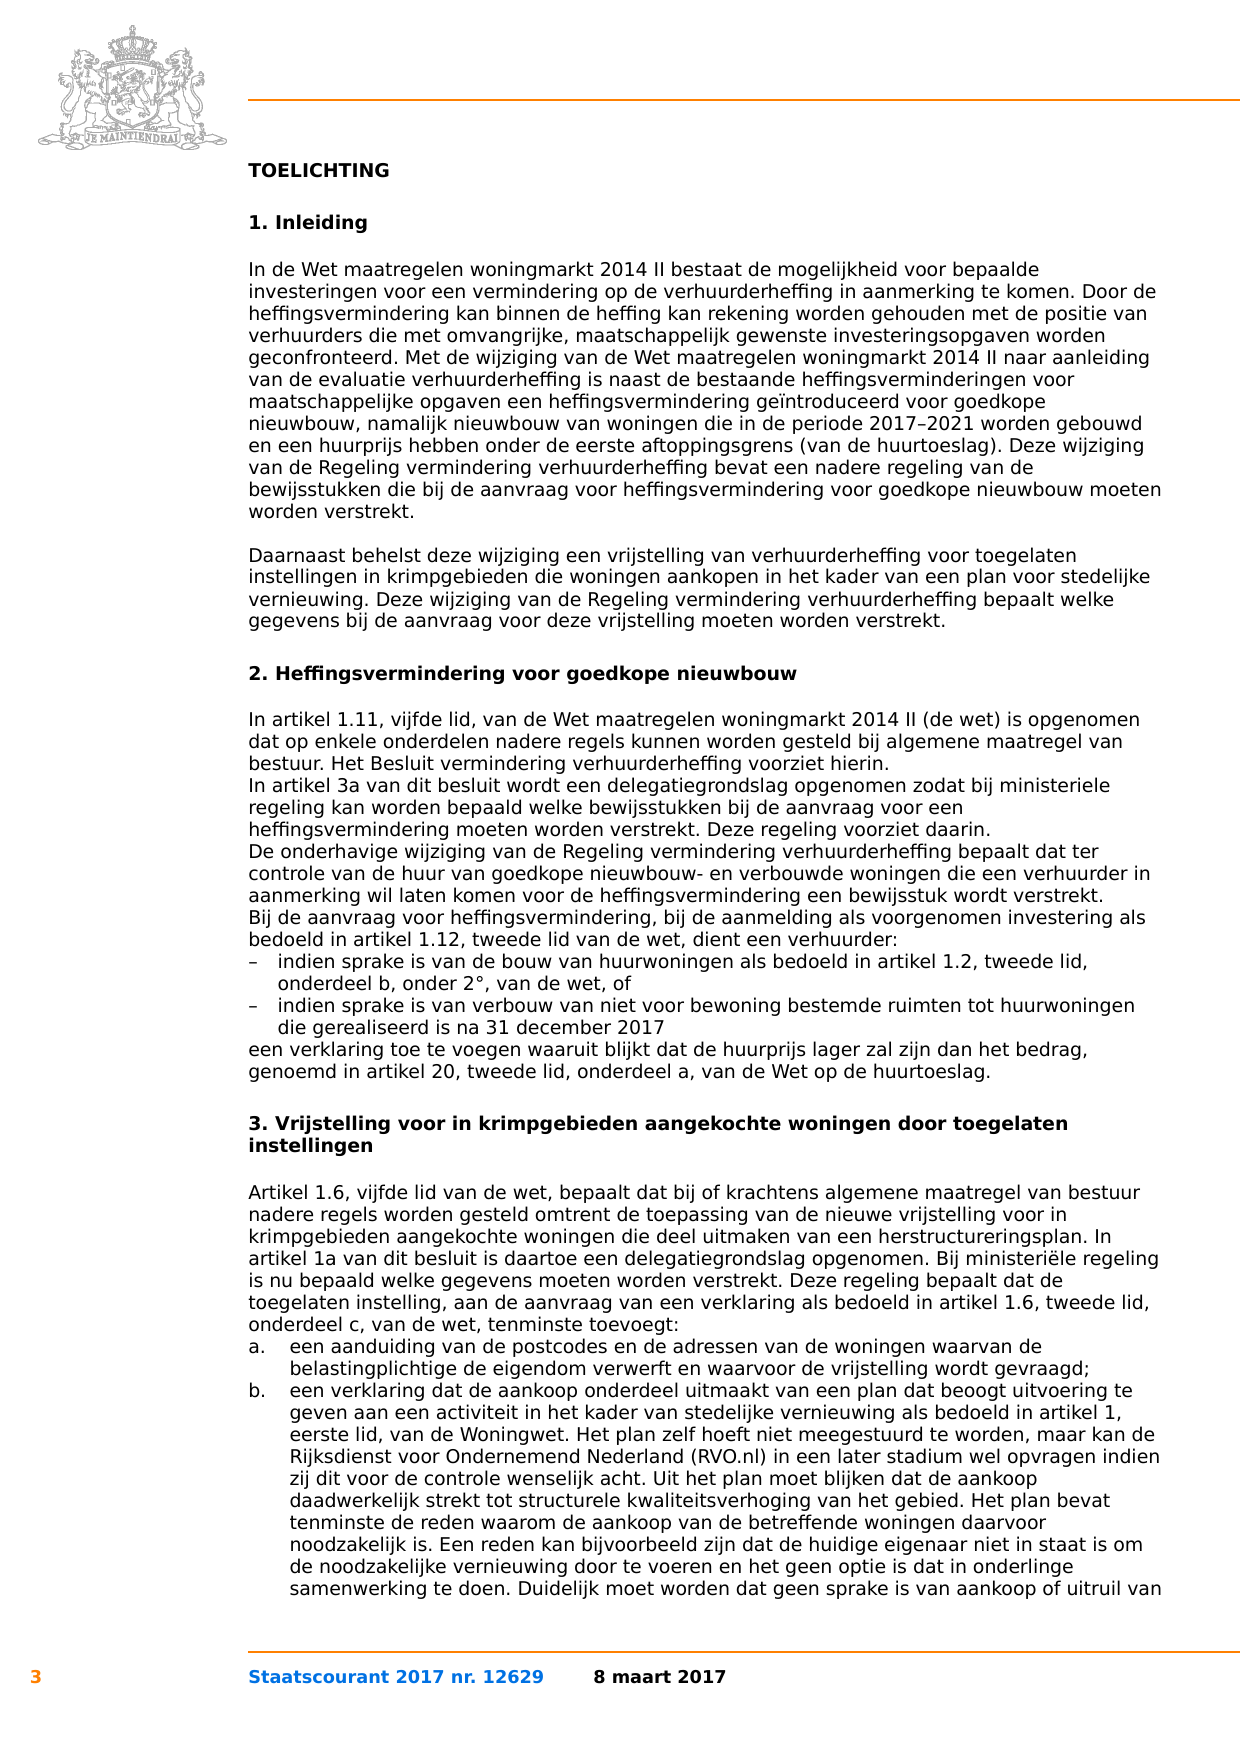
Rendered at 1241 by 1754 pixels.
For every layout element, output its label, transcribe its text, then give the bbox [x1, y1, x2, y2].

text b. een verklaring dat de aankoop onderdeel uitmaakt van een plan dat beoogt uitvoering te geven aan een activiteit in het kader van stedelijke vernieuwing als bedoeld in artikel 1, eerste lid, van de Woningwet. Het plan zelf hoeft niet meegestuurd te worden, maar kan de Rijksdienst voor Ondernemend Nederland (RVO.nl) in een later stadium wel opvragen indien zij dit voor de controle wenselijk acht. Uit het plan moet blijken dat de aankoop daadwerkelijk strekt tot structurele kwaliteitsverhoging van het gebied. Het plan bevat tenminste de reden waarom de aankoop van de betreffende woningen daarvoor noodzakelijk is. Een reden kan bijvoorbeeld zijn dat de huidige eigenaar niet in staat is om de noodzakelijke vernieuwing door te voeren en het geen optie is dat in onderlinge samenwerking te doen. Duidelijk moet worden dat geen sprake is van aankoop of uitruil van [248, 1380, 1163, 1599]
text a. een aanduiding van de postcodes en de adressen van de woningen waarvan de belastingplichtige de eigendom verwerft en waarvoor de vrijstelling wordt gevraagd; [248, 1336, 1163, 1380]
text In artikel 3a van dit besluit wordt een delegatiegrondslag opgenomen zodat bij ministeriele regeling kan worden bepaald welke bewijsstukken bij de aanvraag voor een heffingsvermindering moeten worden verstrekt. Deze regeling voorziet daarin. [248, 775, 1163, 841]
text In artikel 1.11, vijfde lid, van de Wet maatregelen woningmarkt 2014 II (de wet) is opgenomen dat op enkele onderdelen nadere regels kunnen worden gesteld bij algemene maatregel van bestuur. Het Besluit vermindering verhuurderheffing voorziet hierin. [248, 709, 1163, 775]
subtitle 3. Vrijstelling voor in krimpgebieden aangekochte woningen door toegelaten instellingen [248, 1113, 1163, 1157]
text Artikel 1.6, vijfde lid van de wet, bepaalt dat bij of krachtens algemene maatregel van bestuur nadere regels worden gesteld omtrent de toepassing van de nieuwe vrijstelling voor in krimpgebieden aangekochte woningen die deel uitmaken van een herstructureringsplan. In artikel 1a van dit besluit is daartoe een delegatiegrondslag opgenomen. Bij ministeriële regeling is nu bepaald welke gegevens moeten worden verstrekt. Deze regeling bepaalt dat de toegelaten instelling, aan de aanvraag van een verklaring als bedoeld in artikel 1.6, tweede lid, onderdeel c, van de wet, tenminste toevoegt: [248, 1182, 1163, 1336]
text Daarnaast behelst deze wijziging een vrijstelling van verhuurderheffing voor toegelaten instellingen in krimpgebieden die woningen aankopen in het kader van een plan voor stedelijke vernieuwing. Deze wijziging van de Regeling vermindering verhuurderheffing bepaalt welke gegevens bij de aanvraag voor deze vrijstelling moeten worden verstrekt. [248, 544, 1163, 632]
text Bij de aanvraag voor heffingsvermindering, bij de aanmelding als voorgenomen investering als bedoeld in artikel 1.12, tweede lid van de wet, dient een verhuurder: [248, 907, 1163, 951]
subtitle 2. Heffingsvermindering voor goedkope nieuwbouw [248, 662, 1163, 684]
text In de Wet maatregelen woningmarkt 2014 II bestaat de mogelijkheid voor bepaalde investeringen voor een vermindering op de verhuurderheffing in aanmerking te komen. Door de heffingsvermindering kan binnen de heffing kan rekening worden gehouden met de positie van verhuurders die met omvangrijke, maatschappelijk gewenste investeringsopgaven worden geconfronteerd. Met de wijziging van de Wet maatregelen woningmarkt 2014 II naar aanleiding van de evaluatie verhuurderheffing is naast de bestaande heffingsverminderingen voor maatschappelijke opgaven een heffingsvermindering geïntroduceerd voor goedkope nieuwbouw, namalijk nieuwbouw van woningen die in de periode 2017–2021 worden gebouwd en een huurprijs hebben onder de eerste aftoppingsgrens (van de huurtoeslag). Deze wijziging van de Regeling vermindering verhuurderheffing bevat een nadere regeling van de bewijsstukken die bij de aanvraag voor heffingsvermindering voor goedkope nieuwbouw moeten worden verstrekt. [248, 259, 1163, 523]
text De onderhavige wijziging van de Regeling vermindering verhuurderheffing bepaalt dat ter controle van de huur van goedkope nieuwbouw- en verbouwde woningen die een verhuurder in aanmerking wil laten komen voor de heffingsvermindering een bewijsstuk wordt verstrekt. [248, 841, 1163, 907]
text een verklaring toe te voegen waaruit blijkt dat de huurprijs lager zal zijn dan het bedrag, genoemd in artikel 20, tweede lid, onderdeel a, van de Wet op de huurtoeslag. [248, 1039, 1163, 1083]
subtitle 1. Inleiding [248, 212, 1163, 234]
subtitle TOELICHTING [248, 160, 1163, 182]
text – indien sprake is van verbouw van niet voor bewoning bestemde ruimten tot huurwoningen die gerealiseerd is na 31 december 2017 [248, 995, 1163, 1039]
text – indien sprake is van de bouw van huurwoningen als bedoeld in artikel 1.2, tweede lid, onderdeel b, onder 2°, van de wet, of [248, 951, 1163, 995]
picture [38, 25, 227, 150]
